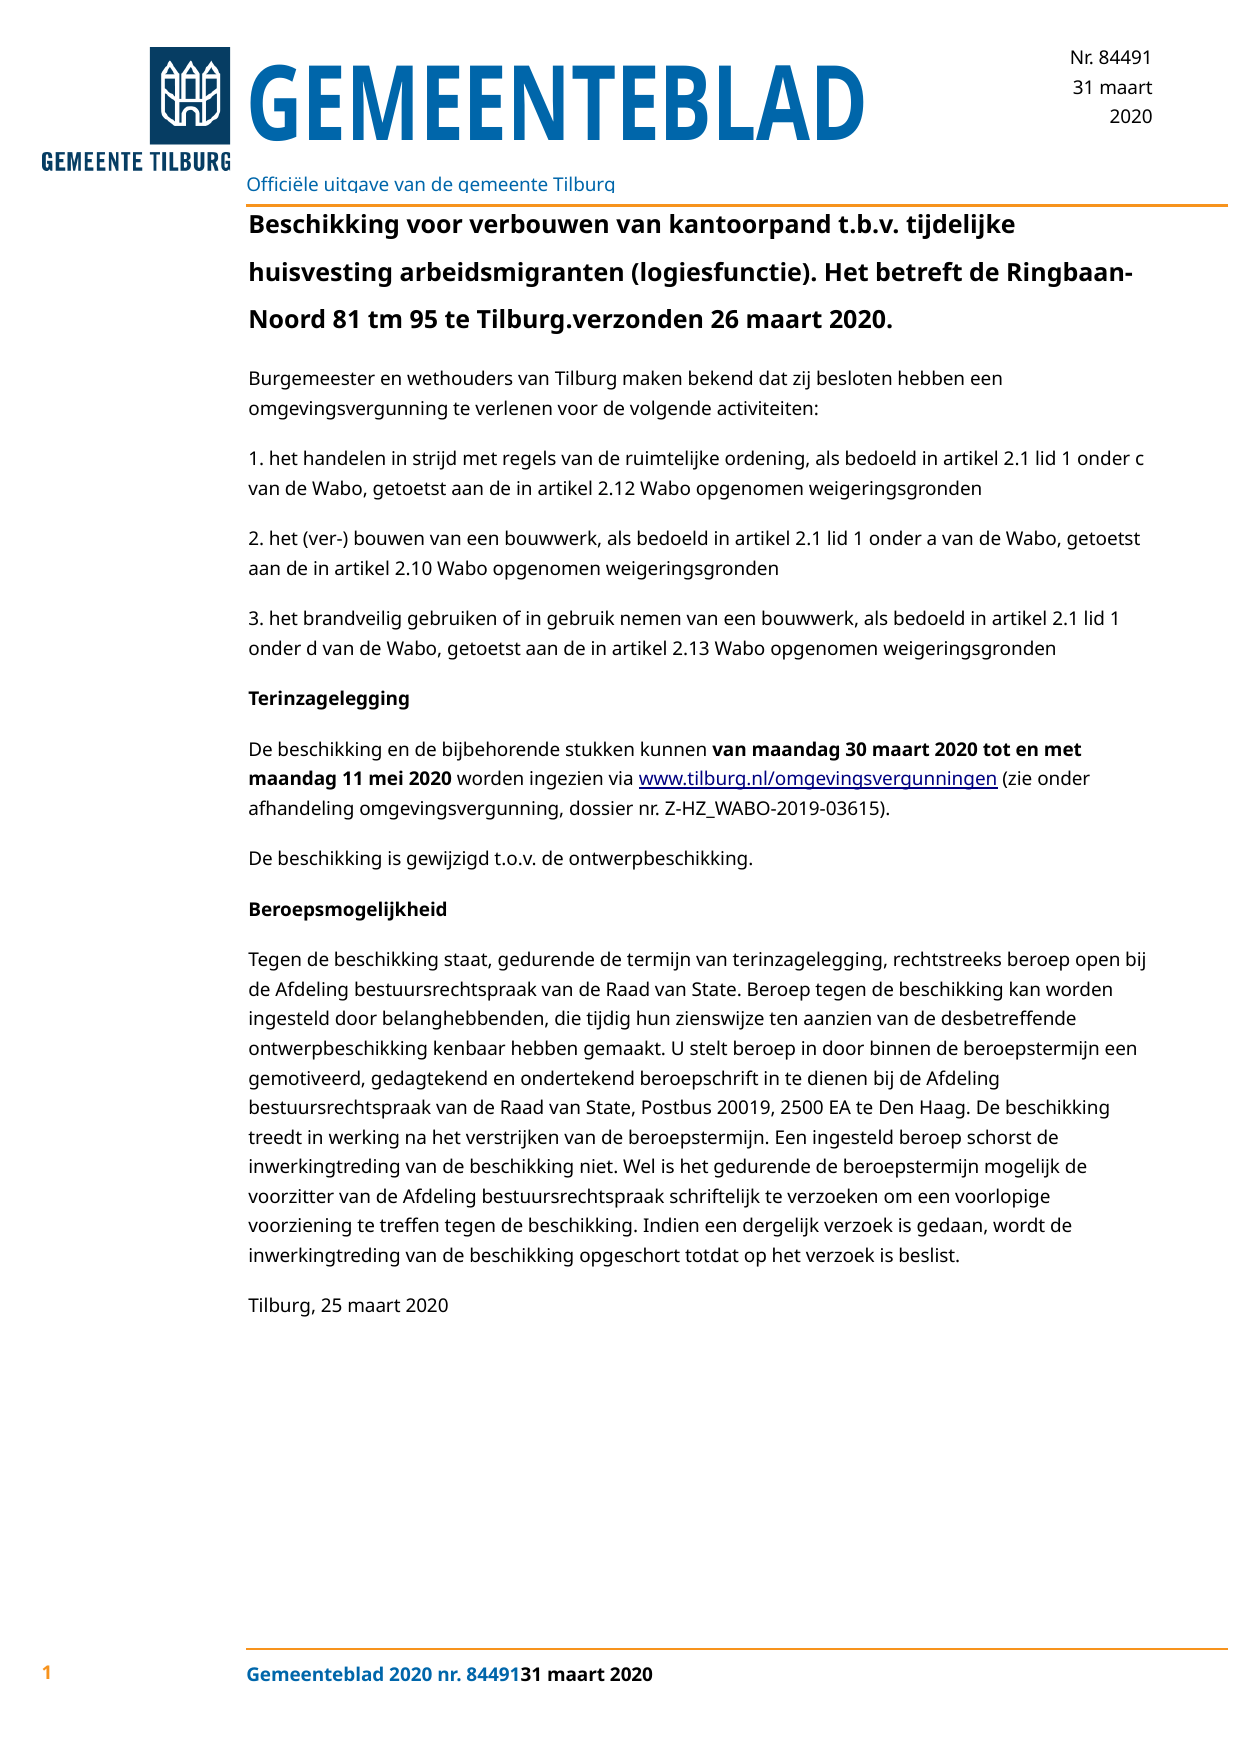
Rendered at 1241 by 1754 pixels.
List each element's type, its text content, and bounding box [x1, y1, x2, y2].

picture [41, 47, 231, 172]
text Beschikking voor verbouwen van kantoorpand t.b.v. tijdelijke huisvesting arbeidsmigranten (logiesfunctie). Het betreft de Ringbaan-Noord 81 tm 95 te Tilburg.verzonden 26 maart 2020. [248, 207, 1152, 336]
text Beroepsmogelijkheid [248, 896, 1152, 922]
text De beschikking is gewijzigd t.o.v. de ontwerpbeschikking. [248, 846, 1152, 871]
text Tilburg, 25 maart 2020 [248, 1293, 1152, 1318]
text Burgemeester en wethouders van Tilburg maken bekend dat zij besloten hebben een omgevingsvergunning te verlenen voor de volgende activiteiten: [248, 366, 1152, 421]
text 1. het handelen in strijd met regels van de ruimtelijke ordening, als bedoeld in artikel 2.1 lid 1 onder c van de Wabo, getoetst aan de in artikel 2.12 Wabo opgenomen weigeringsgronden [248, 446, 1152, 501]
text Terinzagelegging [248, 686, 1152, 711]
text 2. het (ver-) bouwen van een bouwwerk, als bedoeld in artikel 2.1 lid 1 onder a van de Wabo, getoetst aan de in artikel 2.10 Wabo opgenomen weigeringsgronden [248, 526, 1152, 581]
text Tegen de beschikking staat, gedurende de termijn van terinzagelegging, rechtstreeks beroep open bij de Afdeling bestuursrechtspraak van de Raad van State. Beroep tegen de beschikking kan worden ingesteld door belanghebbenden, die tijdig hun zienswijze ten aanzien van de desbetreffende ontwerpbeschikking kenbaar hebben gemaakt. U stelt beroep in door binnen de beroepstermijn een gemotiveerd, gedagtekend en ondertekend beroepschrift in te dienen bij de Afdeling bestuursrechtspraak van de Raad van State, Postbus 20019, 2500 EA te Den Haag. De beschikking treedt in werking na het verstrijken van de beroepstermijn. Een ingesteld beroep schorst de inwerkingtreding van de beschikking niet. Wel is het gedurende de beroepstermijn mogelijk de voorzitter van de Afdeling bestuursrechtspraak schriftelijk te verzoeken om een voorlopige voorziening te treffen tegen de beschikking. Indien een dergelijk verzoek is gedaan, wordt de inwerkingtreding van de beschikking opgeschort totdat op het verzoek is beslist. [248, 946, 1152, 1268]
text De beschikking en de bijbehorende stukken kunnen van maandag 30 maart 2020 tot en met maandag 11 mei 2020 worden ingezien via www.tilburg.nl/omgevingsvergunningen (zie onder afhandeling omgevingsvergunning, dossier nr. Z-HZ_WABO-2019-03615). [248, 736, 1152, 821]
text 3. het brandveilig gebruiken of in gebruik nemen van een bouwwerk, als bedoeld in artikel 2.1 lid 1 onder d van de Wabo, getoetst aan de in artikel 2.13 Wabo opgenomen weigeringsgronden [248, 606, 1152, 661]
